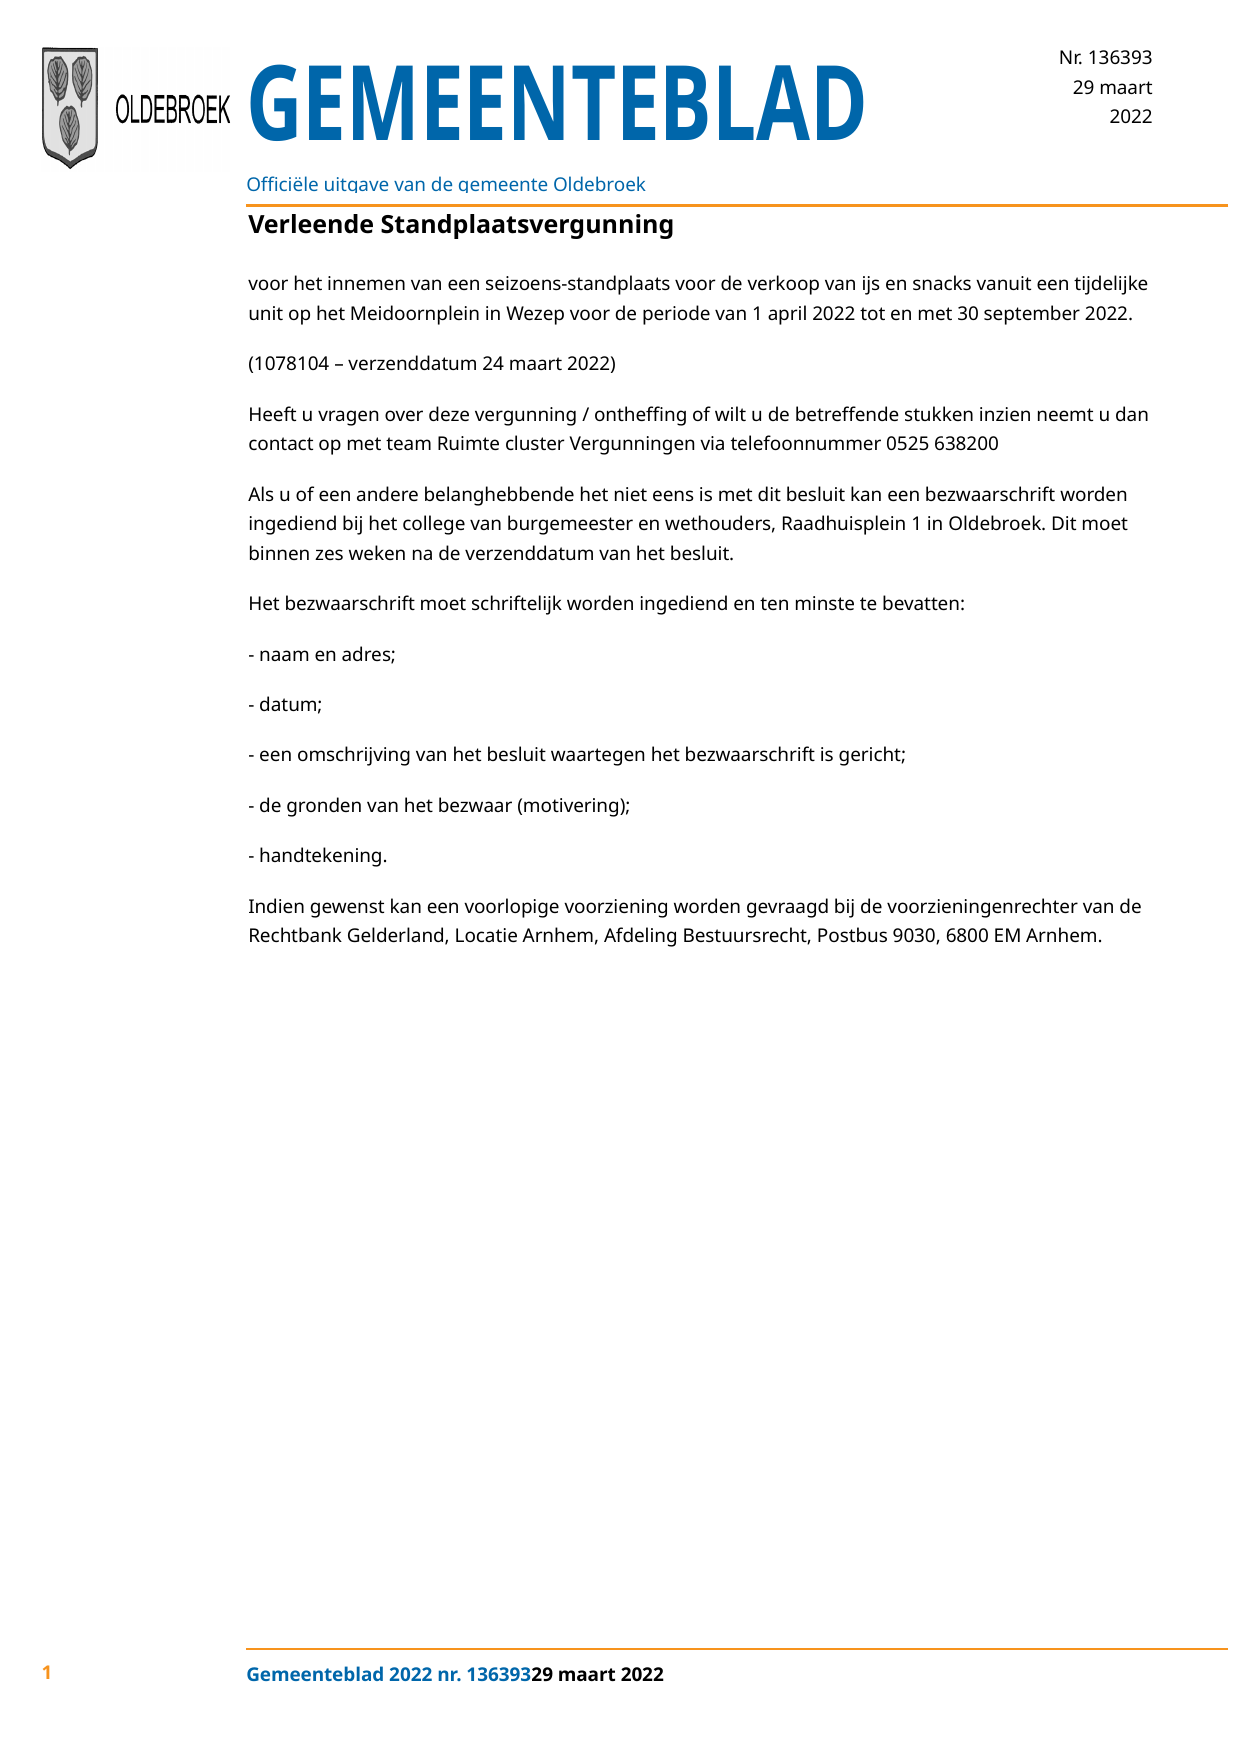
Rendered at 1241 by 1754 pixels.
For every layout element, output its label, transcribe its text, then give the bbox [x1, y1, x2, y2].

text Verleende Standplaatsvergunning [248, 207, 1152, 241]
text - een omschrijving van het besluit waartegen het bezwaarschrift is gericht; [248, 742, 1152, 767]
text Heeft u vragen over deze vergunning / ontheffing of wilt u de betreffende stukken inzien neemt u dan contact op met team Ruimte cluster Vergunningen via telefoonnummer 0525 638200 [248, 401, 1152, 456]
text - handtekening. [248, 842, 1152, 868]
text - datum; [248, 691, 1152, 717]
text Het bezwaarschrift moet schriftelijk worden ingediend en ten minste te bevatten: [248, 590, 1152, 616]
text - naam en adres; [248, 641, 1152, 666]
text - de gronden van het bezwaar (motivering); [248, 792, 1152, 818]
text (1078104 – verzenddatum 24 maart 2022) [248, 350, 1152, 376]
text voor het innemen van een seizoens-standplaats voor de verkoop van ijs en snacks vanuit een tijdelijke unit op het Meidoornplein in Wezep voor de periode van 1 april 2022 tot en met 30 september 2022. [248, 270, 1152, 326]
text Indien gewenst kan een voorlopige voorziening worden gevraagd bij de voorzieningenrechter van de Rechtbank Gelderland, Locatie Arnhem, Afdeling Bestuursrecht, Postbus 9030, 6800 EM Arnhem. [248, 893, 1152, 948]
text Als u of een andere belanghebbende het niet eens is met dit besluit kan een bezwaarschrift worden ingediend bij het college van burgemeester en wethouders, Raadhuisplein 1 in Oldebroek. Dit moet binnen zes weken na de verzenddatum van het besluit. [248, 481, 1152, 566]
picture [41, 47, 231, 172]
